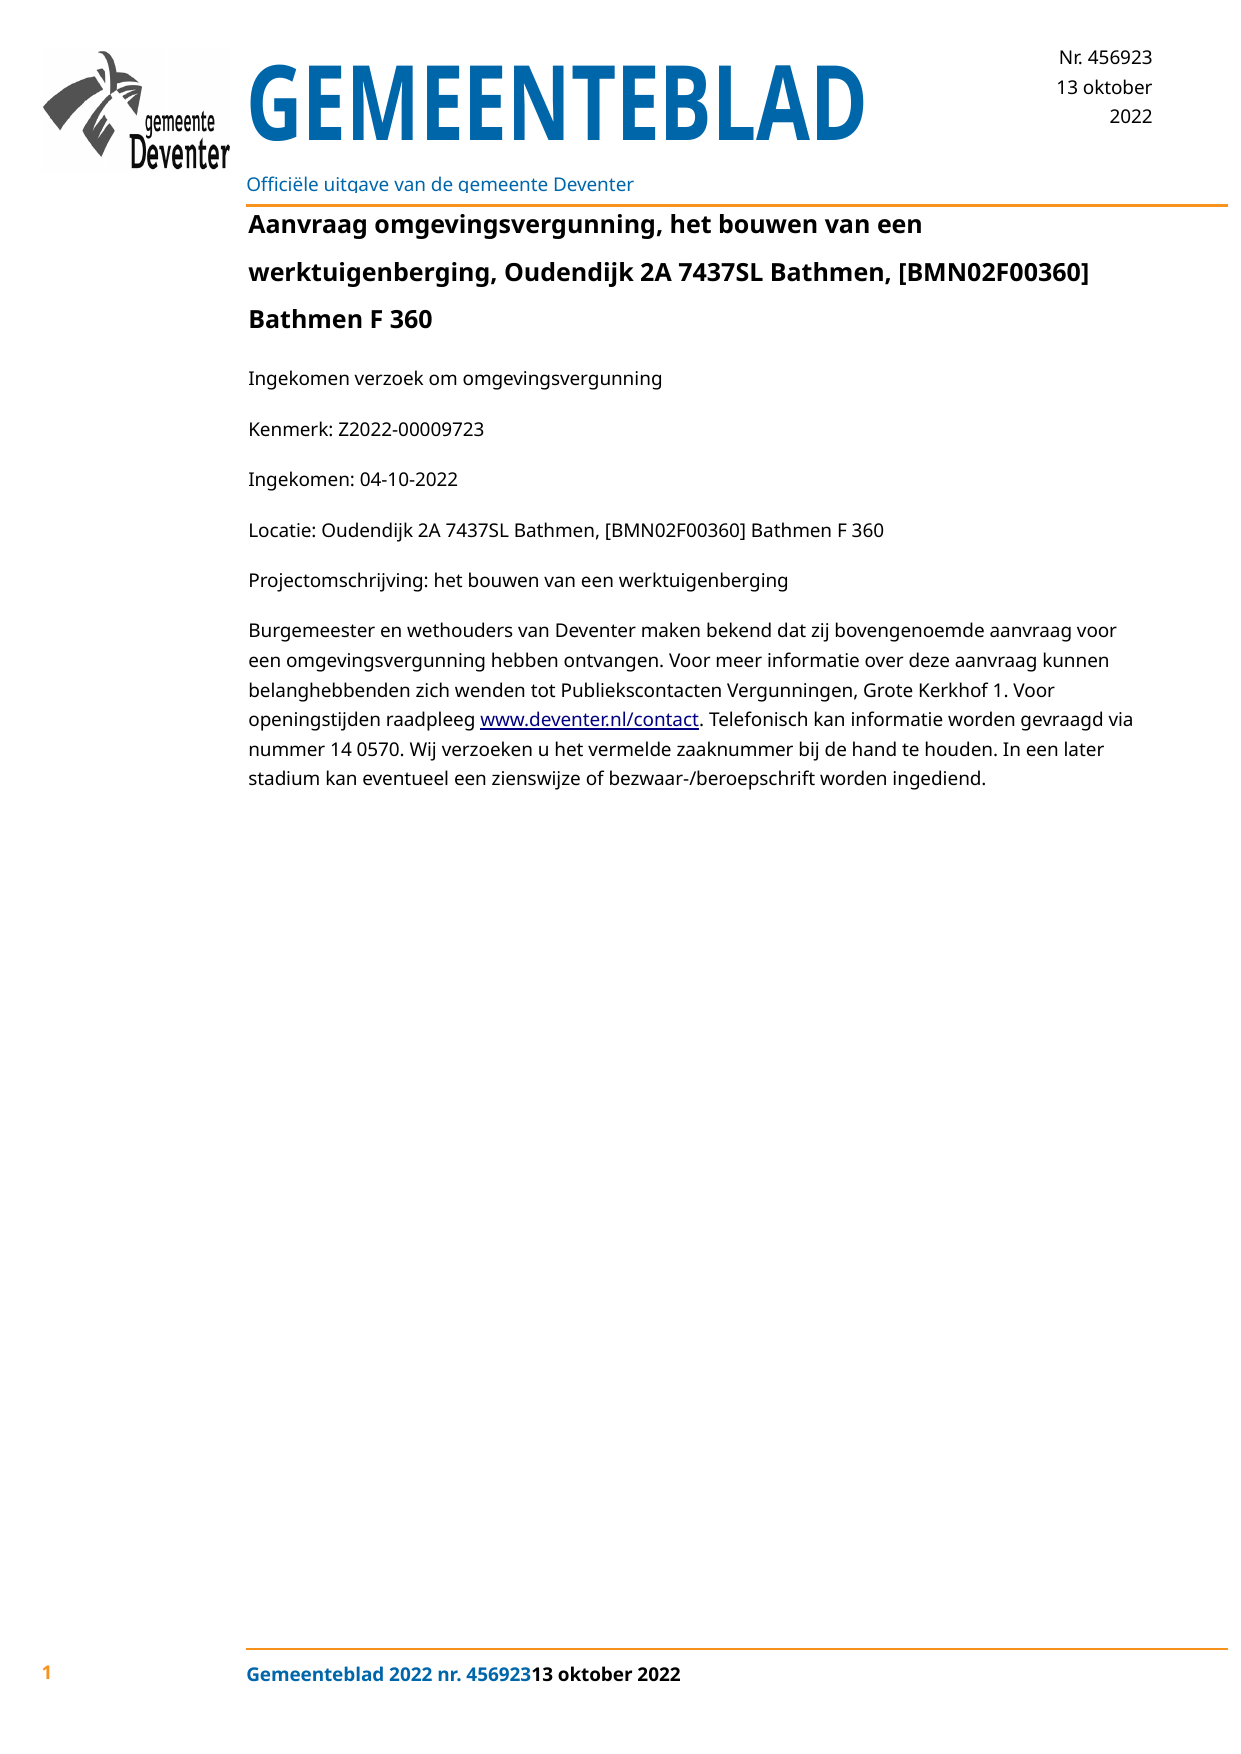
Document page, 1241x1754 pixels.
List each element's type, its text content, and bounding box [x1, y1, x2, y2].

text Ingekomen: 04-10-2022 [248, 466, 1152, 492]
text Ingekomen verzoek om omgevingsvergunning [248, 366, 1152, 391]
text Aanvraag omgevingsvergunning, het bouwen van een werktuigenberging, Oudendijk 2A 7437SL Bathmen, [BMN02F00360] Bathmen F 360 [248, 207, 1152, 336]
text Kenmerk: Z2022-00009723 [248, 416, 1152, 442]
text Burgemeester en wethouders van Deventer maken bekend dat zij bovengenoemde aanvraag voor een omgevingsvergunning hebben ontvangen. Voor meer informatie over deze aanvraag kunnen belanghebbenden zich wenden tot Publiekscontacten Vergunningen, Grote Kerkhof 1. Voor openingstijden raadpleeg www.deventer.nl/contact. Telefonisch kan informatie worden gevraagd via nummer 14 0570. Wij verzoeken u het vermelde zaaknummer bij de hand te houden. In een later stadium kan eventueel een zienswijze of bezwaar-/beroepschrift worden ingediend. [248, 618, 1152, 791]
text Locatie: Oudendijk 2A 7437SL Bathmen, [BMN02F00360] Bathmen F 360 [248, 517, 1152, 542]
text Projectomschrijving: het bouwen van een werktuigenberging [248, 567, 1152, 593]
picture [41, 47, 231, 172]
